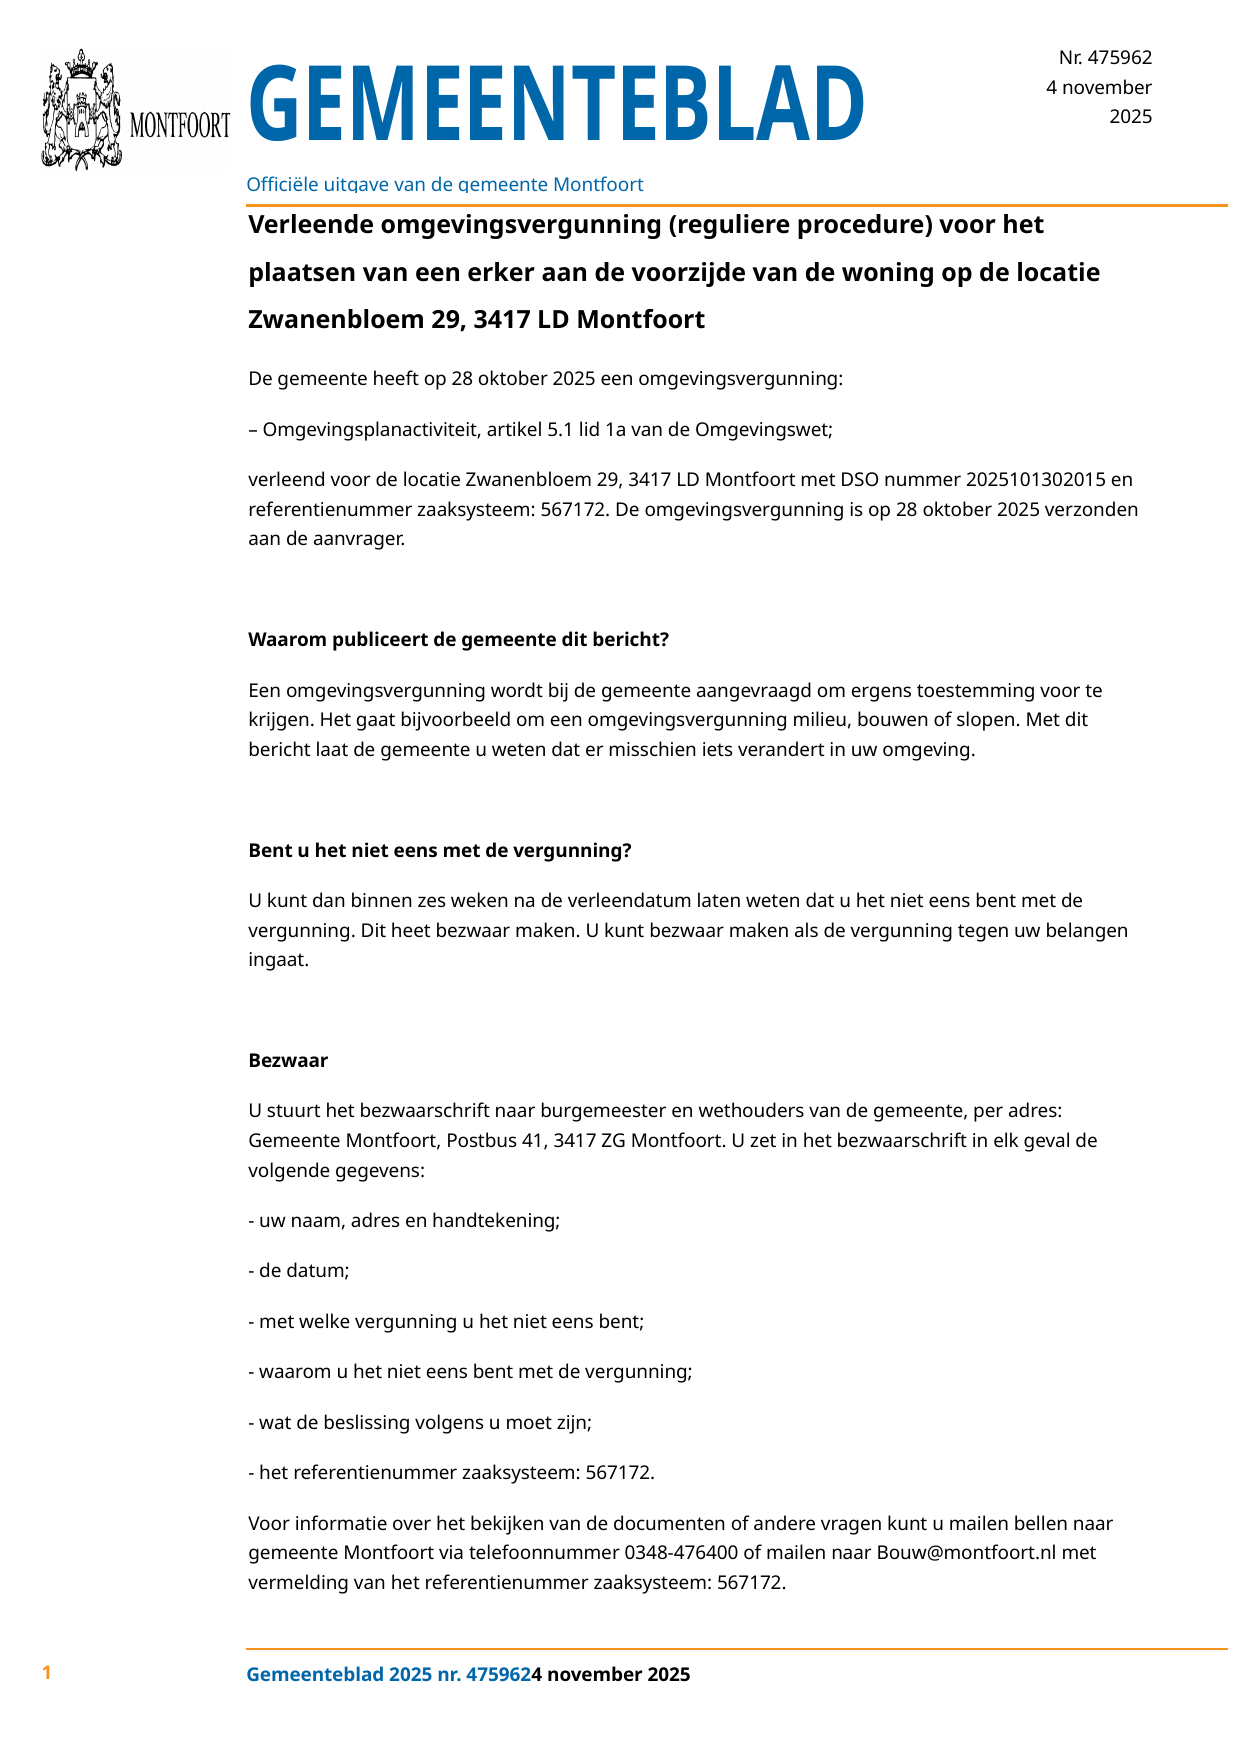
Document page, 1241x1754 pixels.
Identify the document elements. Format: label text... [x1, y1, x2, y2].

picture [41, 47, 231, 172]
text - waarom u het niet eens bent met de vergunning; [248, 1358, 1152, 1384]
text U stuurt het bezwaarschrift naar burgemeester en wethouders van de gemeente, per adres: Gemeente Montfoort, Postbus 41, 3417 ZG Montfoort. U zet in het bezwaarschrift in elk geval de volgende gegevens: [248, 1098, 1152, 1182]
text U kunt dan binnen zes weken na de verleendatum laten weten dat u het niet eens bent met de vergunning. Dit heet bezwaar maken. U kunt bezwaar maken als de vergunning tegen uw belangen ingaat. [248, 887, 1152, 972]
text - uw naam, adres en handtekening; [248, 1207, 1152, 1233]
text Bezwaar [248, 1047, 1152, 1073]
text - wat de beslissing volgens u moet zijn; [248, 1409, 1152, 1434]
text De gemeente heeft op 28 oktober 2025 een omgevingsvergunning: [248, 366, 1152, 391]
text Waarom publiceert de gemeente dit bericht? [248, 626, 1152, 652]
text – Omgevingsplanactiviteit, artikel 5.1 lid 1a van de Omgevingswet; [248, 416, 1152, 442]
text - het referentienummer zaaksysteem: 567172. [248, 1459, 1152, 1485]
text Een omgevingsvergunning wordt bij de gemeente aangevraagd om ergens toestemming voor te krijgen. Het gaat bijvoorbeeld om een omgevingsvergunning milieu, bouwen of slopen. Met dit bericht laat de gemeente u weten dat er misschien iets verandert in uw omgeving. [248, 677, 1152, 762]
text - met welke vergunning u het niet eens bent; [248, 1308, 1152, 1334]
text Verleende omgevingsvergunning (reguliere procedure) voor het plaatsen van een erker aan de voorzijde van de woning op de locatie Zwanenbloem 29, 3417 LD Montfoort [248, 207, 1152, 336]
text Voor informatie over het bekijken van de documenten of andere vragen kunt u mailen bellen naar gemeente Montfoort via telefoonnummer 0348-476400 of mailen naar Bouw@montfoort.nl met vermelding van het referentienummer zaaksysteem: 567172. [248, 1510, 1152, 1594]
text - de datum; [248, 1258, 1152, 1283]
text Bent u het niet eens met de vergunning? [248, 837, 1152, 862]
text verleend voor de locatie Zwanenbloem 29, 3417 LD Montfoort met DSO nummer 2025101302015 en referentienummer zaaksysteem: 567172. De omgevingsvergunning is op 28 oktober 2025 verzonden aan de aanvrager. [248, 466, 1152, 551]
